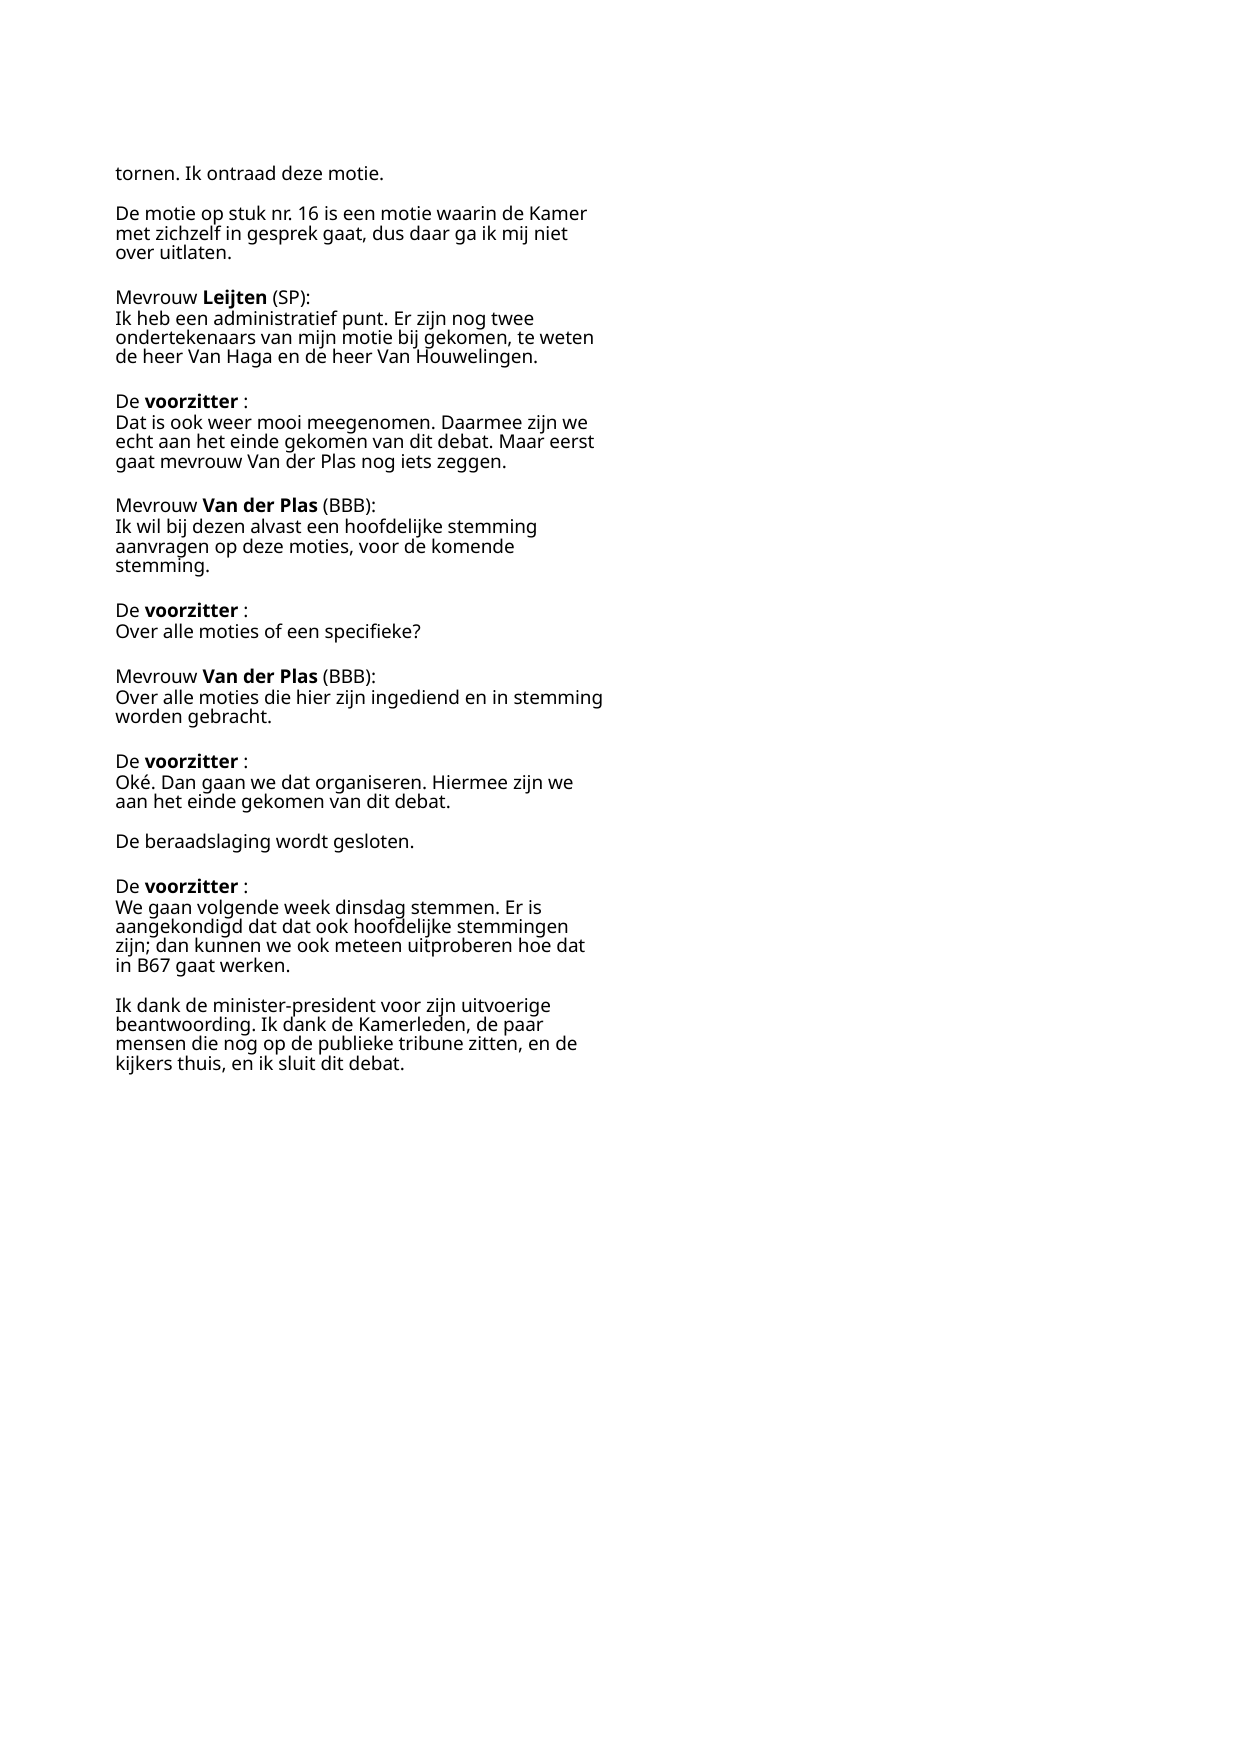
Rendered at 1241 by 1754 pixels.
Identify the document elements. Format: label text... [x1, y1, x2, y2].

text Ik heb een administratief punt. Er zijn nog twee ondertekenaars van mijn motie bij gekomen, te weten de heer Van Haga en de heer Van Houwelingen. [115, 310, 605, 367]
text De beraadslaging wordt gesloten. [115, 833, 605, 852]
text De voorzitter : [115, 597, 605, 623]
text Over alle moties die hier zijn ingediend en in stemming worden gebracht. [115, 689, 605, 727]
text Dat is ook weer mooi meegenomen. Daarmee zijn we echt aan het einde gekomen van dit debat. Maar eerst gaat mevrouw Van der Plas nog iets zeggen. [115, 414, 605, 472]
text We gaan volgende week dinsdag stemmen. Er is aangekondigd dat dat ook hoofdelijke stemmingen zijn; dan kunnen we ook meteen uitproberen hoe dat in B67 gaat werken. [115, 899, 605, 976]
text De motie op stuk nr. 16 is een motie waarin de Kamer met zichzelf in gesprek gaat, dus daar ga ik mij niet over uitlaten. [115, 205, 605, 263]
text Ik wil bij dezen alvast een hoofdelijke stemming aanvragen op deze moties, voor de komende stemming. [115, 518, 605, 576]
text Over alle moties of een specifieke? [115, 623, 605, 642]
text Mevrouw Van der Plas (BBB): [115, 493, 605, 518]
text Oké. Dan gaan we dat organiseren. Hiermee zijn we aan het einde gekomen van dit debat. [115, 774, 605, 812]
text De voorzitter : [115, 388, 605, 414]
text Ik dank de minister-president voor zijn uitvoerige beantwoording. Ik dank de Kamerleden, de paar mensen die nog op de publieke tribune zitten, en de kijkers thuis, en ik sluit dit debat. [115, 997, 605, 1074]
text tornen. Ik ontraad deze motie. [115, 165, 605, 184]
text De voorzitter : [115, 748, 605, 774]
text Mevrouw Leijten (SP): [115, 284, 605, 310]
text De voorzitter : [115, 873, 605, 899]
text Mevrouw Van der Plas (BBB): [115, 663, 605, 689]
